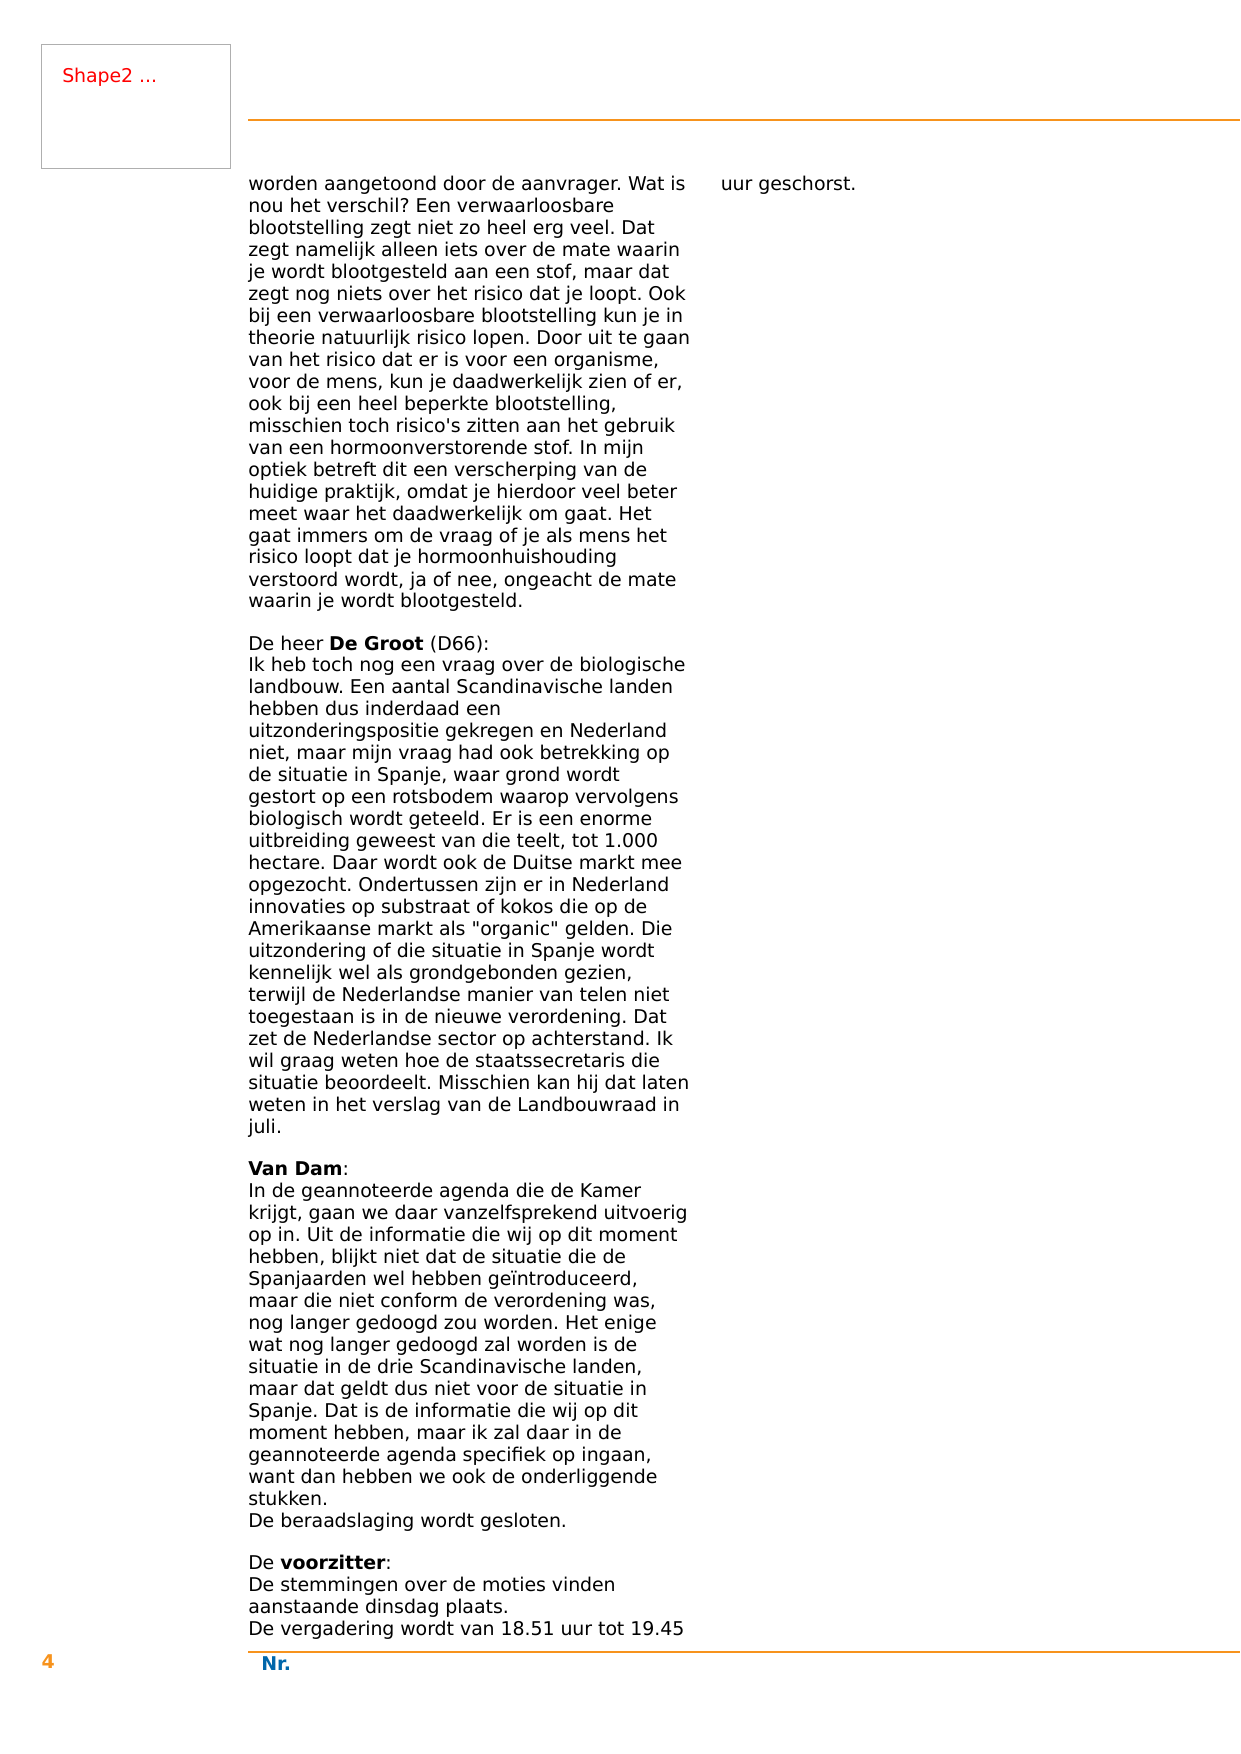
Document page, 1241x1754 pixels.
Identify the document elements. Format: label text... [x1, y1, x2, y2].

text De vergadering wordt van 18.51 uur tot 19.45 [248, 1617, 691, 1639]
text De heer De Groot (D66): [248, 632, 691, 654]
text Ik heb toch nog een vraag over de biologische landbouw. Een aantal Scandinavische landen hebben dus inderdaad een uitzonderingspositie gekregen en Nederland niet, maar mijn vraag had ook betrekking op de situatie in Spanje, waar grond wordt gestort op een rotsbodem waarop vervolgens biologisch wordt geteeld. Er is een enorme uitbreiding geweest van die teelt, tot 1.000 hectare. Daar wordt ook de Duitse markt mee opgezocht. Ondertussen zijn er in Nederland innovaties op substraat of kokos die op de Amerikaanse markt als "organic" gelden. Die uitzondering of die situatie in Spanje wordt kennelijk wel als grondgebonden gezien, terwijl de Nederlandse manier van telen niet toegestaan is in de nieuwe verordening. Dat zet de Nederlandse sector op achterstand. Ik wil graag weten hoe de staatssecretaris die situatie beoordeelt. Misschien kan hij dat laten weten in het verslag van de Landbouwraad in juli. [248, 654, 691, 1138]
text De voorzitter: [248, 1552, 691, 1573]
text Van Dam: [248, 1158, 691, 1180]
text In de geannoteerde agenda die de Kamer krijgt, gaan we daar vanzelfsprekend uitvoerig op in. Uit de informatie die wij op dit moment hebben, blijkt niet dat de situatie die de Spanjaarden wel hebben geïntroduceerd, maar die niet conform de verordening was, nog langer gedoogd zou worden. Het enige wat nog langer gedoogd zal worden is de situatie in de drie Scandinavische landen, maar dat geldt dus niet voor de situatie in Spanje. Dat is de informatie die wij op dit moment hebben, maar ik zal daar in de geannoteerde agenda specifiek op ingaan, want dan hebben we ook de onderliggende stukken. [248, 1180, 691, 1509]
text De stemmingen over de moties vinden aanstaande dinsdag plaats. [248, 1573, 691, 1617]
text De beraadslaging wordt gesloten. [248, 1509, 691, 1532]
text worden aangetoond door de aanvrager. Wat is nou het verschil? Een verwaarloosbare blootstelling zegt niet zo heel erg veel. Dat zegt namelijk alleen iets over de mate waarin je wordt blootgesteld aan een stof, maar dat zegt nog niets over het risico dat je loopt. Ook bij een verwaarloosbare blootstelling kun je in theorie natuurlijk risico lopen. Door uit te gaan van het risico dat er is voor een organisme, voor de mens, kun je daadwerkelijk zien of er, ook bij een heel beperkte blootstelling, misschien toch risico's zitten aan het gebruik van een hormoonverstorende stof. In mijn optiek betreft dit een verscherping van de huidige praktijk, omdat je hierdoor veel beter meet waar het daadwerkelijk om gaat. Het gaat immers om de vraag of je als mens het risico loopt dat je hormoonhuishouding verstoord wordt, ja of nee, ongeacht de mate waarin je wordt blootgesteld. [248, 173, 691, 612]
text uur geschorst. [721, 173, 1163, 195]
